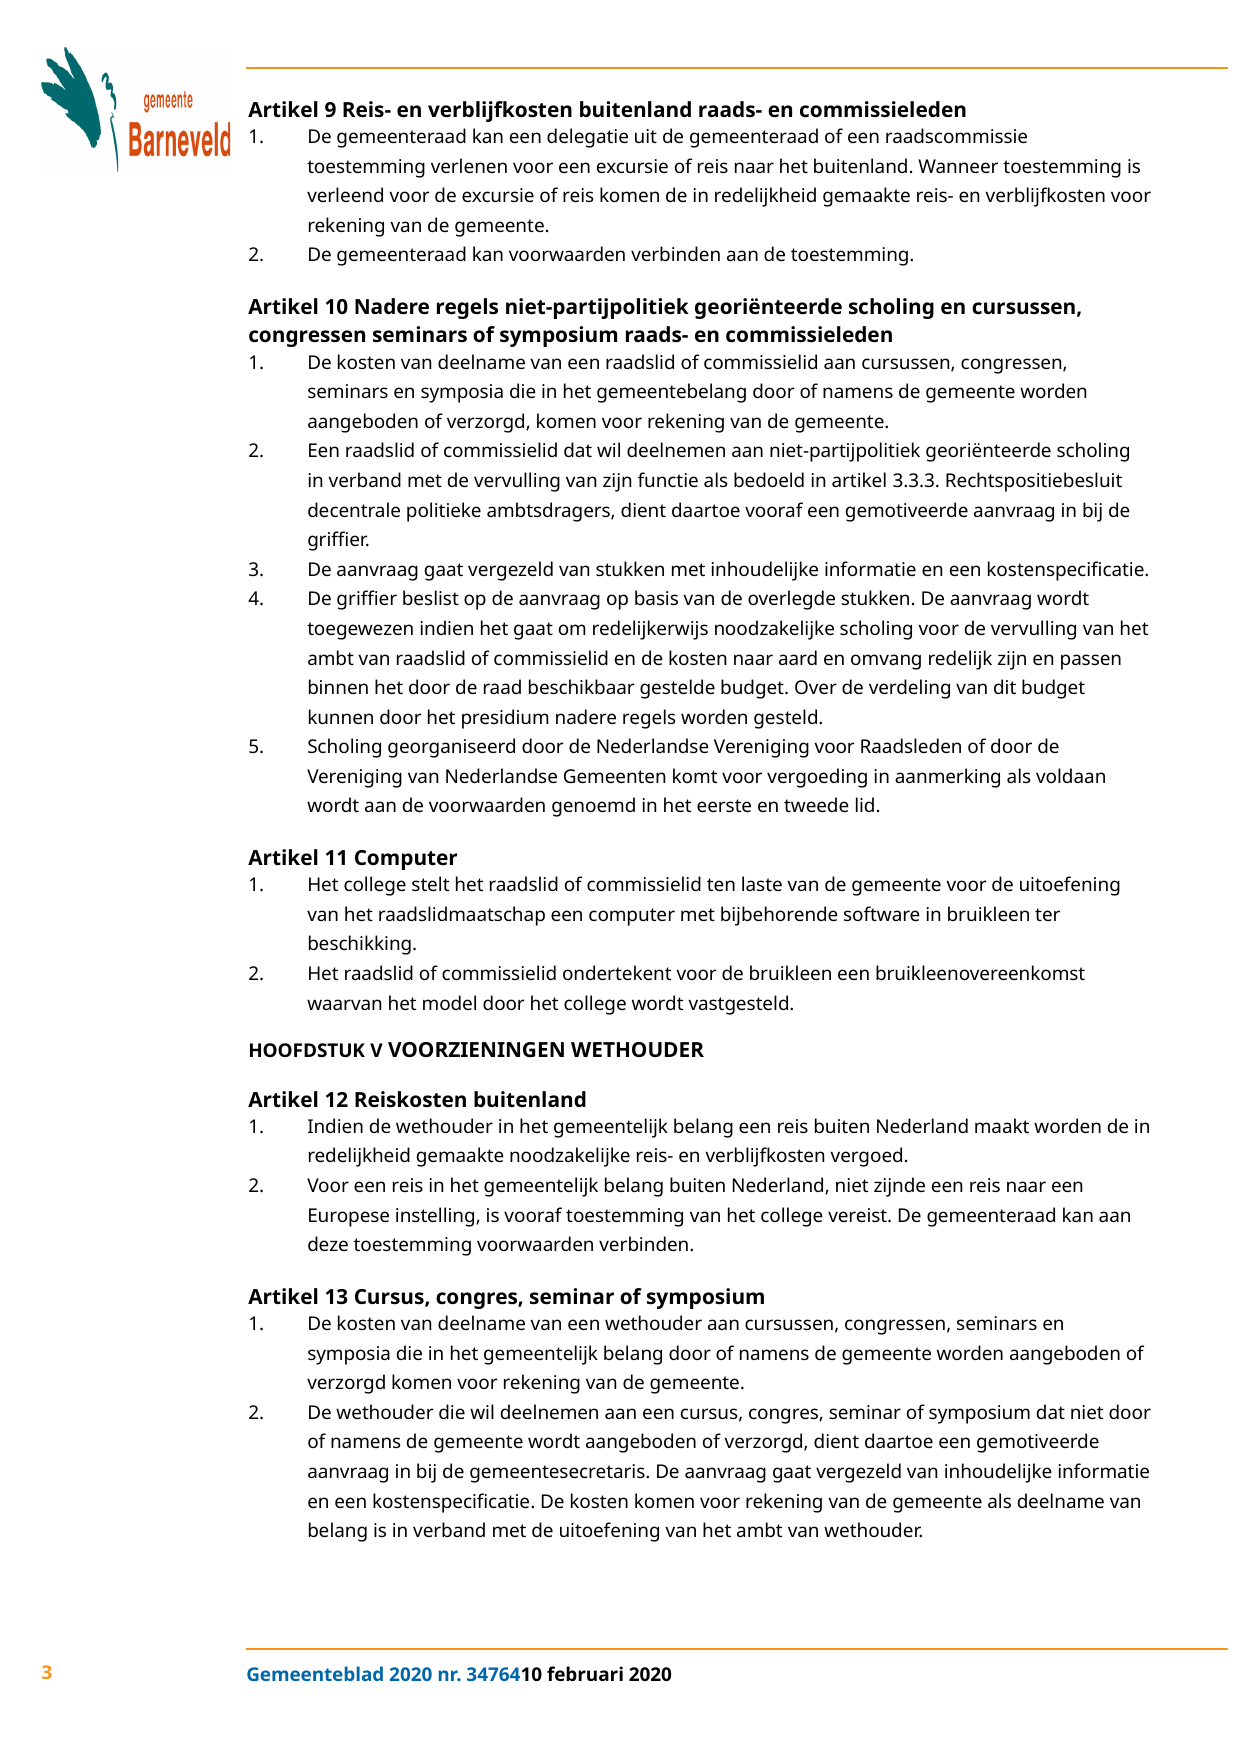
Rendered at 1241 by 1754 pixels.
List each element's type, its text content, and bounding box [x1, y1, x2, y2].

list De aanvraag gaat vergezeld van stukken met inhoudelijke informatie en een kostenspecificatie. [248, 556, 1152, 582]
text Artikel 12 Reiskosten buitenland [248, 1085, 1152, 1113]
list Voor een reis in het gemeentelijk belang buiten Nederland, niet zijnde een reis naar een Europese instelling, is vooraf toestemming van het college vereist. De gemeenteraad kan aan deze toestemming voorwaarden verbinden. [248, 1172, 1152, 1257]
list De wethouder die wil deelnemen aan een cursus, congres, seminar of symposium dat niet door of namens de gemeente wordt aangeboden of verzorgd, dient daartoe een gemotiveerde aanvraag in bij de gemeentesecretaris. De aanvraag gaat vergezeld van inhoudelijke informatie en een kostenspecificatie. De kosten komen voor rekening van de gemeente als deelname van belang is in verband met de uitoefening van het ambt van wethouder. [248, 1399, 1152, 1543]
list De griffier beslist op de aanvraag op basis van de overlegde stukken. De aanvraag wordt toegewezen indien het gaat om redelijkerwijs noodzakelijke scholing voor de vervulling van het ambt van raadslid of commissielid en de kosten naar aard en omvang redelijk zijn en passen binnen het door de raad beschikbaar gestelde budget. Over de verdeling van dit budget kunnen door het presidium nadere regels worden gesteld. [248, 586, 1152, 729]
list Scholing georganiseerd door de Nederlandse Vereniging voor Raadsleden of door de Vereniging van Nederlandse Gemeenten komt voor vergoeding in aanmerking als voldaan wordt aan de voorwaarden genoemd in het eerste en tweede lid. [248, 733, 1152, 818]
text Artikel 10 Nadere regels niet-partijpolitiek georiënteerde scholing en cursussen, congressen seminars of symposium raads- en commissieleden [248, 292, 1152, 349]
list Het college stelt het raadslid of commissielid ten laste van de gemeente voor de uitoefening van het raadslidmaatschap een computer met bijbehorende software in bruikleen ter beschikking. [248, 871, 1152, 956]
list De gemeenteraad kan voorwaarden verbinden aan de toestemming. [248, 242, 1152, 267]
text Artikel 11 Computer [248, 843, 1152, 871]
picture [41, 47, 231, 172]
list Een raadslid of commissielid dat wil deelnemen aan niet-partijpolitiek georiënteerde scholing in verband met de vervulling van zijn functie als bedoeld in artikel 3.3.3. Rechtspositiebesluit decentrale politieke ambtsdragers, dient daartoe vooraf een gemotiveerde aanvraag in bij de griffier. [248, 438, 1152, 552]
text HOOFDSTUK V VOORZIENINGEN WETHOUDER [248, 1035, 1152, 1064]
text Artikel 13 Cursus, congres, seminar of symposium [248, 1282, 1152, 1310]
list De kosten van deelname van een raadslid of commissielid aan cursussen, congressen, seminars en symposia die in het gemeentebelang door of namens de gemeente worden aangeboden of verzorgd, komen voor rekening van de gemeente. [248, 349, 1152, 434]
text Artikel 9 Reis- en verblijfkosten buitenland raads- en commissieleden [248, 95, 1152, 123]
list Indien de wethouder in het gemeentelijk belang een reis buiten Nederland maakt worden de in redelijkheid gemaakte noodzakelijke reis- en verblijfkosten vergoed. [248, 1113, 1152, 1168]
list Het raadslid of commissielid ondertekent voor de bruikleen een bruikleenovereenkomst waarvan het model door het college wordt vastgesteld. [248, 960, 1152, 1016]
list De kosten van deelname van een wethouder aan cursussen, congressen, seminars en symposia die in het gemeentelijk belang door of namens de gemeente worden aangeboden of verzorgd komen voor rekening van de gemeente. [248, 1310, 1152, 1395]
list De gemeenteraad kan een delegatie uit de gemeenteraad of een raadscommissie toestemming verlenen voor een excursie of reis naar het buitenland. Wanneer toestemming is verleend voor de excursie of reis komen de in redelijkheid gemaakte reis- en verblijfkosten voor rekening van de gemeente. [248, 123, 1152, 238]
